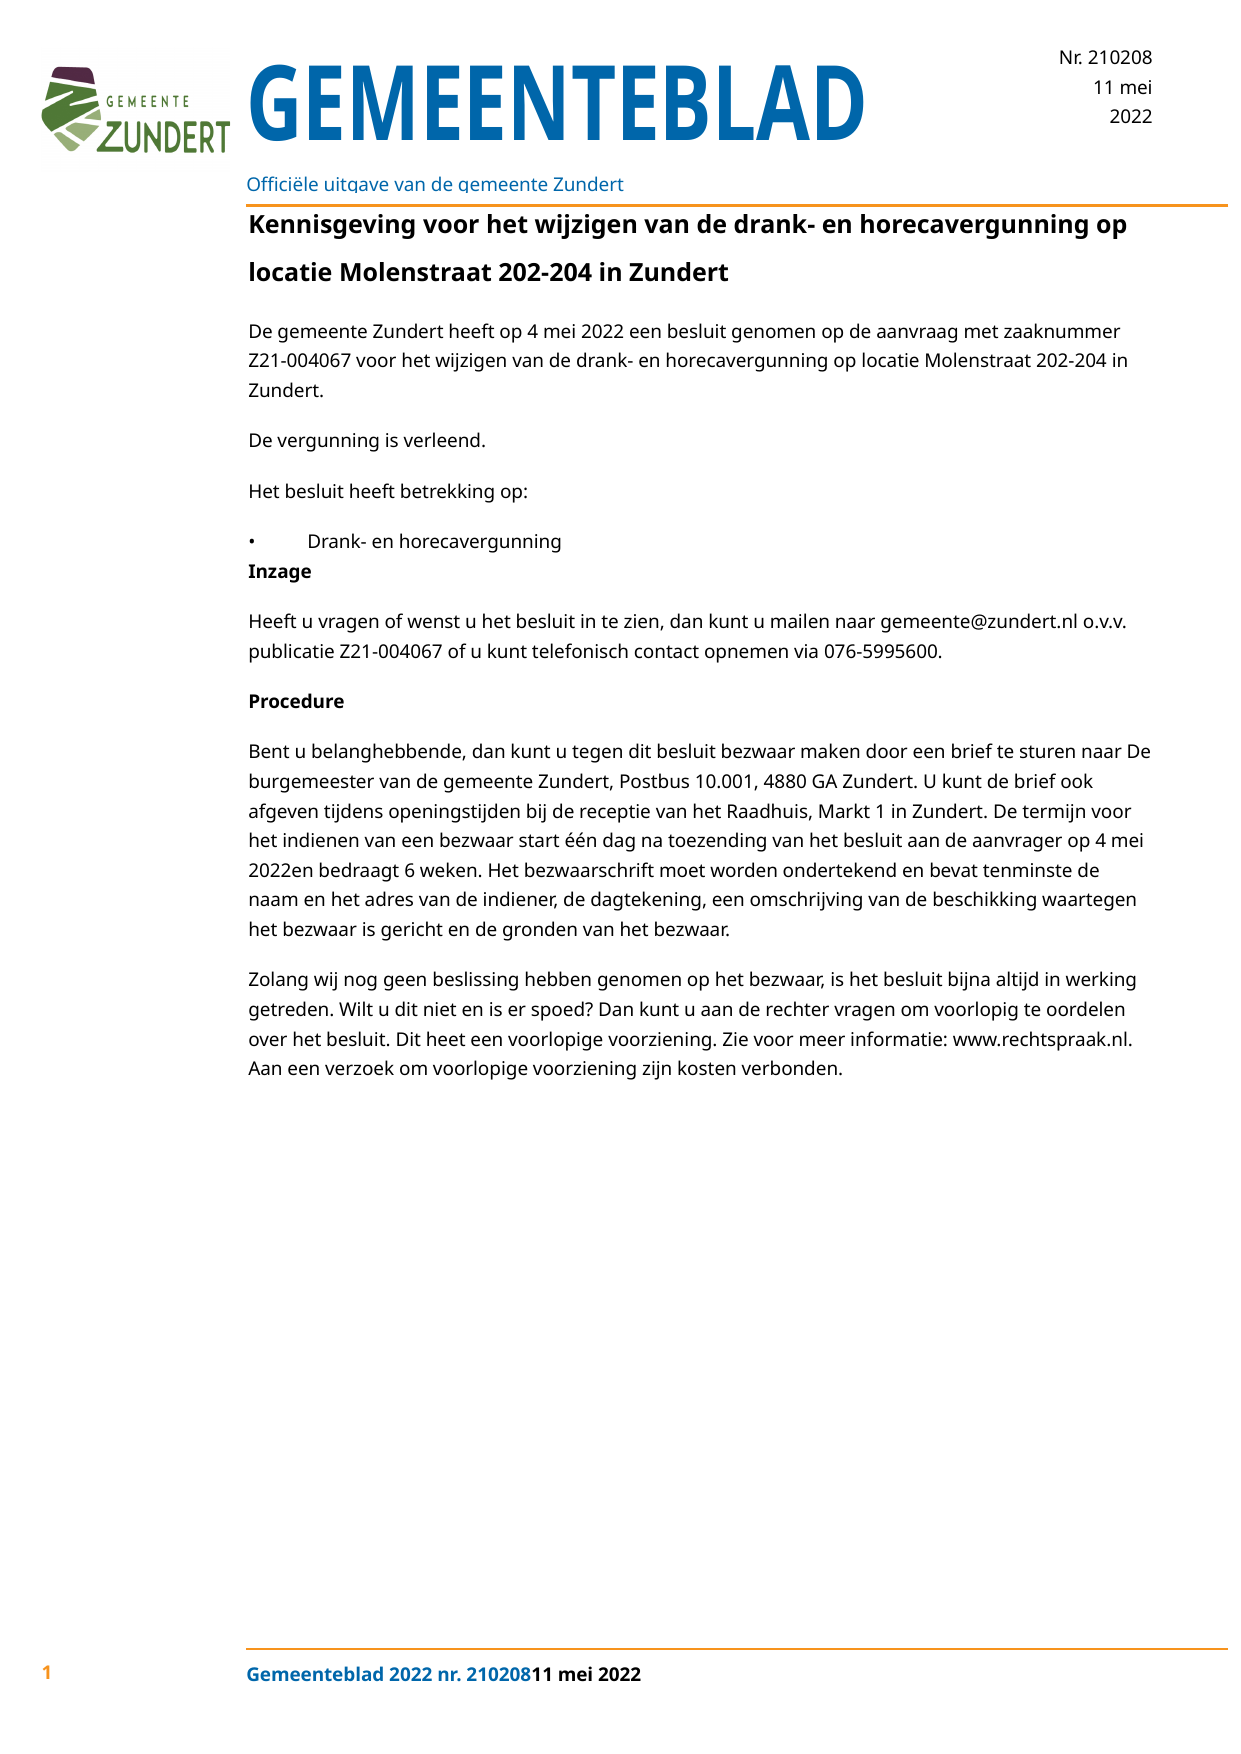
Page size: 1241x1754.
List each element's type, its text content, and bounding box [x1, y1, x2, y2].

picture [41, 47, 231, 172]
text Procedure [248, 688, 1152, 714]
text Het besluit heeft betrekking op: [248, 478, 1152, 504]
text Heeft u vragen of wenst u het besluit in te zien, dan kunt u mailen naar gemeente@zundert.nl o.v.v. publicatie Z21-004067 of u kunt telefonisch contact opnemen via 076-5995600. [248, 608, 1152, 664]
text De vergunning is verleend. [248, 427, 1152, 453]
text De gemeente Zundert heeft op 4 mei 2022 een besluit genomen op de aanvraag met zaaknummer Z21-004067 voor het wijzigen van de drank- en horecavergunning op locatie Molenstraat 202-204 in Zundert. [248, 318, 1152, 403]
list Drank- en horecavergunning [248, 528, 1152, 554]
text Inzage [248, 558, 1152, 584]
text Zolang wij nog geen beslissing hebben genomen op het bezwaar, is het besluit bijna altijd in werking getreden. Wilt u dit niet en is er spoed? Dan kunt u aan de rechter vragen om voorlopig te oordelen over het besluit. Dit heet een voorlopige voorziening. Zie voor meer informatie: www.rechtspraak.nl. Aan een verzoek om voorlopige voorziening zijn kosten verbonden. [248, 967, 1152, 1081]
text Bent u belanghebbende, dan kunt u tegen dit besluit bezwaar maken door een brief te sturen naar De burgemeester van de gemeente Zundert, Postbus 10.001, 4880 GA Zundert. U kunt de brief ook afgeven tijdens openingstijden bij de receptie van het Raadhuis, Markt 1 in Zundert. De termijn voor het indienen van een bezwaar start één dag na toezending van het besluit aan de aanvrager op 4 mei 2022en bedraagt 6 weken. Het bezwaarschrift moet worden ondertekend en bevat tenminste de naam en het adres van de indiener, de dagtekening, een omschrijving van de beschikking waartegen het bezwaar is gericht en de gronden van het bezwaar. [248, 739, 1152, 942]
text Kennisgeving voor het wijzigen van de drank- en horecavergunning op locatie Molenstraat 202-204 in Zundert [248, 207, 1152, 288]
